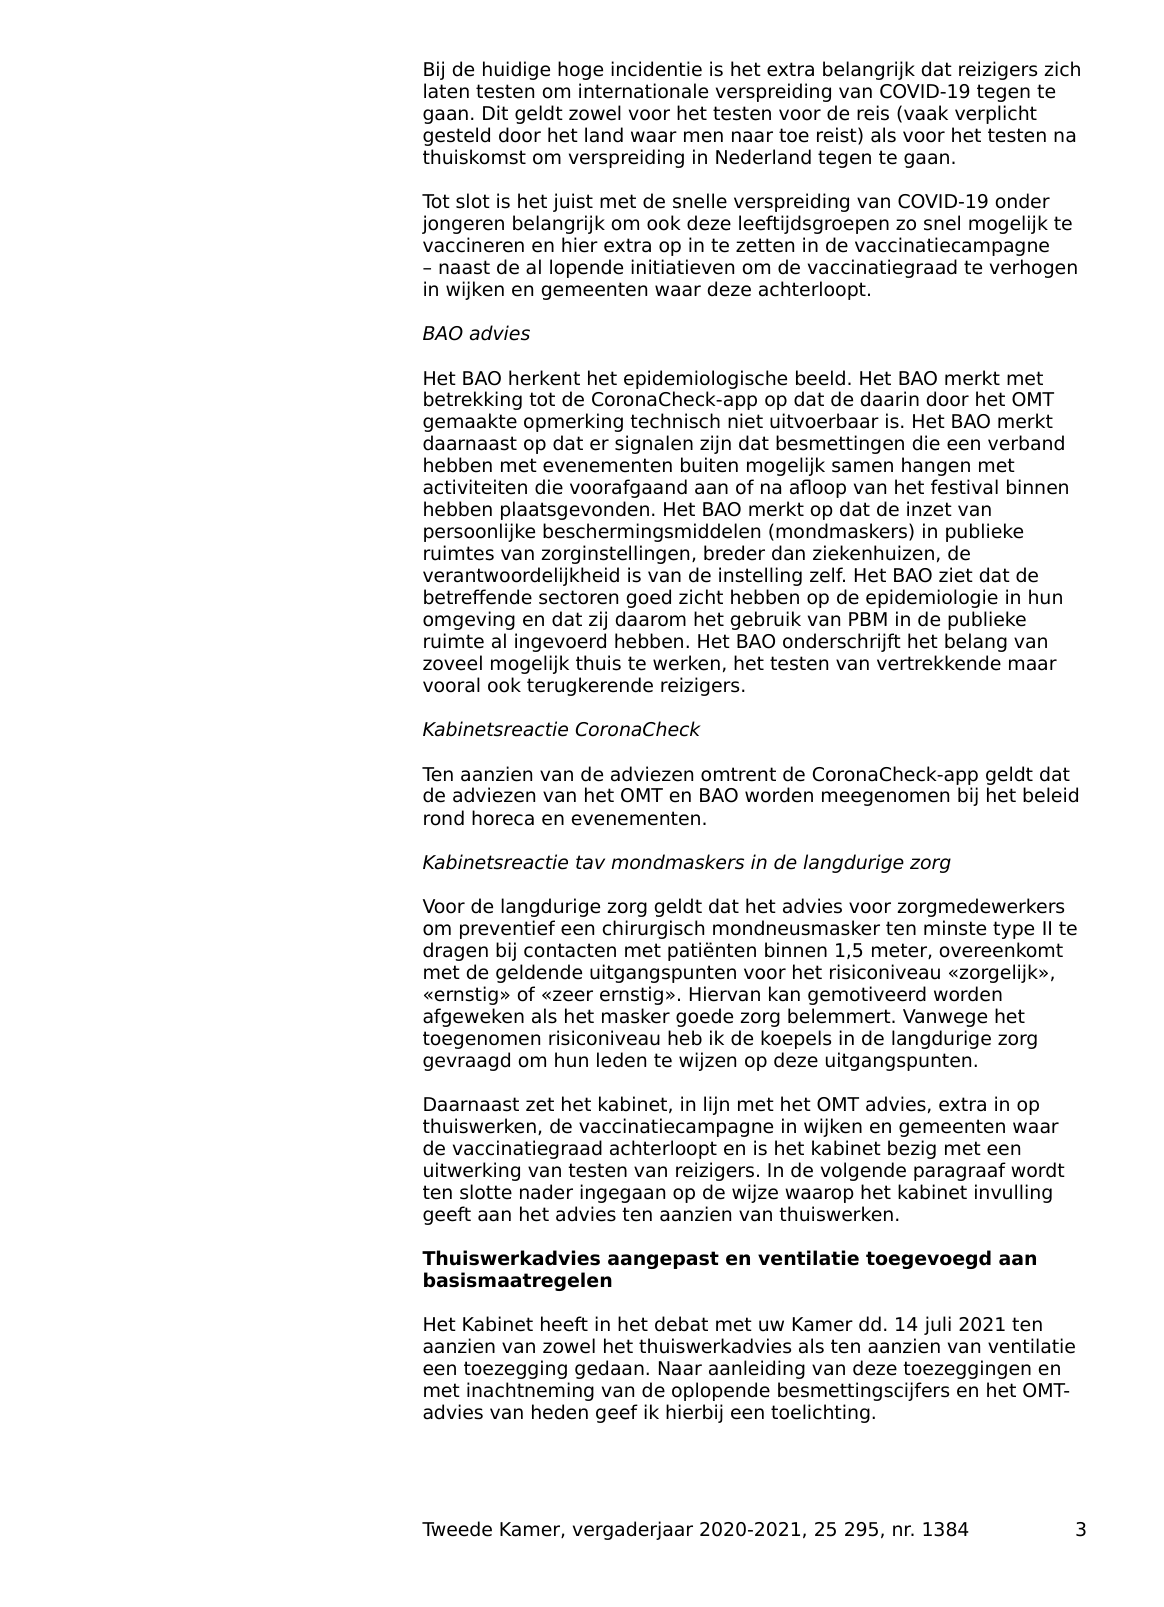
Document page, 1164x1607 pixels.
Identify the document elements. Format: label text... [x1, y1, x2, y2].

text Bij de huidige hoge incidentie is het extra belangrijk dat reizigers zich laten testen om internationale verspreiding van COVID-19 tegen te gaan. Dit geldt zowel voor het testen voor de reis (vaak verplicht gesteld door het land waar men naar toe reist) als voor het testen na thuiskomst om verspreiding in Nederland tegen te gaan. [422, 59, 1087, 169]
text Het BAO herkent het epidemiologische beeld. Het BAO merkt met betrekking tot de CoronaCheck-app op dat de daarin door het OMT gemaakte opmerking technisch niet uitvoerbaar is. Het BAO merkt daarnaast op dat er signalen zijn dat besmettingen die een verband hebben met evenementen buiten mogelijk samen hangen met activiteiten die voorafgaand aan of na afloop van het festival binnen hebben plaatsgevonden. Het BAO merkt op dat de inzet van persoonlijke beschermingsmiddelen (mondmaskers) in publieke ruimtes van zorginstellingen, breder dan ziekenhuizen, de verantwoordelijkheid is van de instelling zelf. Het BAO ziet dat de betreffende sectoren goed zicht hebben op de epidemiologie in hun omgeving en dat zij daarom het gebruik van PBM in de publieke ruimte al ingevoerd hebben. Het BAO onderschrijft het belang van zoveel mogelijk thuis te werken, het testen van vertrekkende maar vooral ook terugkerende reizigers. [422, 367, 1087, 697]
text Het Kabinet heeft in het debat met uw Kamer dd. 14 juli 2021 ten aanzien van zowel het thuiswerkadvies als ten aanzien van ventilatie een toezegging gedaan. Naar aanleiding van deze toezeggingen en met inachtneming van de oplopende besmettingscijfers en het OMT-advies van heden geef ik hierbij een toelichting. [422, 1314, 1087, 1424]
subtitle Kabinetsreactie tav mondmaskers in de langdurige zorg [422, 852, 1087, 873]
subtitle BAO advies [422, 323, 1087, 345]
text Voor de langdurige zorg geldt dat het advies voor zorgmedewerkers om preventief een chirurgisch mondneusmasker ten minste type II te dragen bij contacten met patiënten binnen 1,5 meter, overeenkomt met de geldende uitgangspunten voor het risiconiveau «zorgelijk», «ernstig» of «zeer ernstig». Hiervan kan gemotiveerd worden afgeweken als het masker goede zorg belemmert. Vanwege het toegenomen risiconiveau heb ik de koepels in de langdurige zorg gevraagd om hun leden te wijzen op deze uitgangspunten. [422, 896, 1087, 1072]
subtitle Thuiswerkadvies aangepast en ventilatie toegevoegd aan basismaatregelen [422, 1248, 1087, 1292]
subtitle Kabinetsreactie CoronaCheck [422, 719, 1087, 741]
text Daarnaast zet het kabinet, in lijn met het OMT advies, extra in op thuiswerken, de vaccinatiecampagne in wijken en gemeenten waar de vaccinatiegraad achterloopt en is het kabinet bezig met een uitwerking van testen van reizigers. In de volgende paragraaf wordt ten slotte nader ingegaan op de wijze waarop het kabinet invulling geeft aan het advies ten aanzien van thuiswerken. [422, 1094, 1087, 1226]
text Ten aanzien van de adviezen omtrent de CoronaCheck-app geldt dat de adviezen van het OMT en BAO worden meegenomen bij het beleid rond horeca en evenementen. [422, 763, 1087, 829]
text Tot slot is het juist met de snelle verspreiding van COVID-19 onder jongeren belangrijk om ook deze leeftijdsgroepen zo snel mogelijk te vaccineren en hier extra op in te zetten in de vaccinatiecampagne – naast de al lopende initiatieven om de vaccinatiegraad te verhogen in wijken en gemeenten waar deze achterloopt. [422, 191, 1087, 301]
